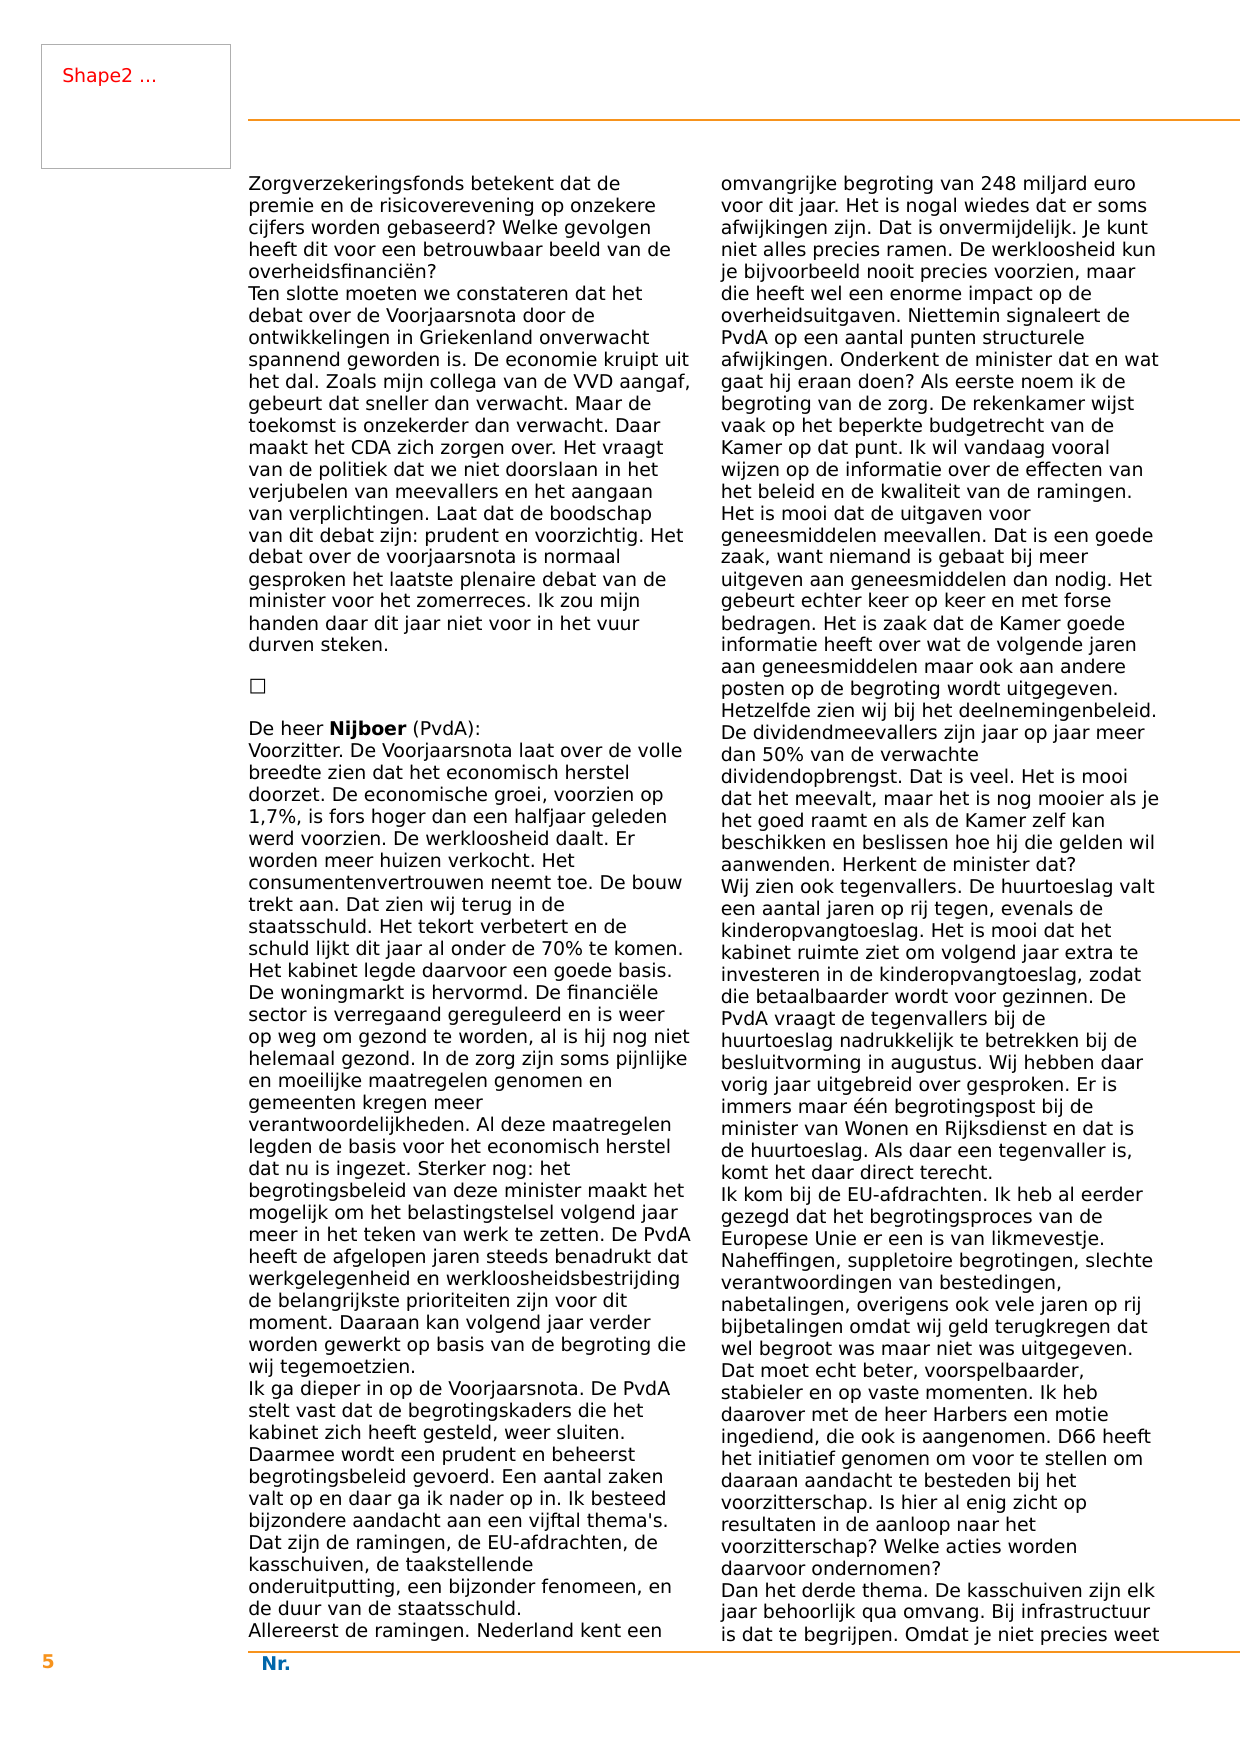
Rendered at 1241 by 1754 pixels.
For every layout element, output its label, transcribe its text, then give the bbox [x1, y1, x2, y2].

text Voorzitter. De Voorjaarsnota laat over de volle breedte zien dat het economisch herstel doorzet. De economische groei, voorzien op 1,7%, is fors hoger dan een halfjaar geleden werd voorzien. De werkloosheid daalt. Er worden meer huizen verkocht. Het consumentenvertrouwen neemt toe. De bouw trekt aan. Dat zien wij terug in de staatsschuld. Het tekort verbetert en de schuld lijkt dit jaar al onder de 70% te komen. Het kabinet legde daarvoor een goede basis. De woningmarkt is hervormd. De financiële sector is verregaand gereguleerd en is weer op weg om gezond te worden, al is hij nog niet helemaal gezond. In de zorg zijn soms pijnlijke en moeilijke maatregelen genomen en gemeenten kregen meer verantwoordelijkheden. Al deze maatregelen legden de basis voor het economisch herstel dat nu is ingezet. Sterker nog: het begrotingsbeleid van deze minister maakt het mogelijk om het belastingstelsel volgend jaar meer in het teken van werk te zetten. De PvdA heeft de afgelopen jaren steeds benadrukt dat werkgelegenheid en werkloosheidsbestrijding de belangrijkste prioriteiten zijn voor dit moment. Daaraan kan volgend jaar verder worden gewerkt op basis van de begroting die wij tegemoetzien. [248, 740, 691, 1378]
text De heer Nijboer (PvdA): [248, 718, 691, 740]
text Zorgverzekeringsfonds betekent dat de premie en de risicoverevening op onzekere cijfers worden gebaseerd? Welke gevolgen heeft dit voor een betrouwbaar beeld van de overheidsfinanciën? [248, 173, 691, 283]
text Ik kom bij de EU-afdrachten. Ik heb al eerder gezegd dat het begrotingsproces van de Europese Unie er een is van likmevestje. Naheffingen, suppletoire begrotingen, slechte verantwoordingen van bestedingen, nabetalingen, overigens ook vele jaren op rij bijbetalingen omdat wij geld terugkregen dat wel begroot was maar niet was uitgegeven. Dat moet echt beter, voorspelbaarder, stabieler en op vaste momenten. Ik heb daarover met de heer Harbers een motie ingediend, die ook is aangenomen. D66 heeft het initiatief genomen om voor te stellen om daaraan aandacht te besteden bij het voorzitterschap. Is hier al enig zicht op resultaten in de aanloop naar het voorzitterschap? Welke acties worden daarvoor ondernomen? [721, 1184, 1163, 1579]
text Allereerst de ramingen. Nederland kent een [248, 1619, 691, 1641]
text Wij zien ook tegenvallers. De huurtoeslag valt een aantal jaren op rij tegen, evenals de kinderopvangtoeslag. Het is mooi dat het kabinet ruimte ziet om volgend jaar extra te investeren in de kinderopvangtoeslag, zodat die betaalbaarder wordt voor gezinnen. De PvdA vraagt de tegenvallers bij de huurtoeslag nadrukkelijk te betrekken bij de besluitvorming in augustus. Wij hebben daar vorig jaar uitgebreid over gesproken. Er is immers maar één begrotingspost bij de minister van Wonen en Rijksdienst en dat is de huurtoeslag. Als daar een tegenvaller is, komt het daar direct terecht. [721, 876, 1163, 1184]
text ⬜ [248, 676, 691, 698]
text Dan het derde thema. De kasschuiven zijn elk jaar behoorlijk qua omvang. Bij infrastructuur is dat te begrijpen. Omdat je niet precies weet [721, 1579, 1163, 1645]
text Ten slotte moeten we constateren dat het debat over de Voorjaarsnota door de ontwikkelingen in Griekenland onverwacht spannend geworden is. De economie kruipt uit het dal. Zoals mijn collega van de VVD aangaf, gebeurt dat sneller dan verwacht. Maar de toekomst is onzekerder dan verwacht. Daar maakt het CDA zich zorgen over. Het vraagt van de politiek dat we niet doorslaan in het verjubelen van meevallers en het aangaan van verplichtingen. Laat dat de boodschap van dit debat zijn: prudent en voorzichtig. Het debat over de voorjaarsnota is normaal gesproken het laatste plenaire debat van de minister voor het zomerreces. Ik zou mijn handen daar dit jaar niet voor in het vuur durven steken. [248, 283, 691, 656]
text omvangrijke begroting van 248 miljard euro voor dit jaar. Het is nogal wiedes dat er soms afwijkingen zijn. Dat is onvermijdelijk. Je kunt niet alles precies ramen. De werkloosheid kun je bijvoorbeeld nooit precies voorzien, maar die heeft wel een enorme impact op de overheidsuitgaven. Niettemin signaleert de PvdA op een aantal punten structurele afwijkingen. Onderkent de minister dat en wat gaat hij eraan doen? Als eerste noem ik de begroting van de zorg. De rekenkamer wijst vaak op het beperkte budgetrecht van de Kamer op dat punt. Ik wil vandaag vooral wijzen op de informatie over de effecten van het beleid en de kwaliteit van de ramingen. Het is mooi dat de uitgaven voor geneesmiddelen meevallen. Dat is een goede zaak, want niemand is gebaat bij meer uitgeven aan geneesmiddelen dan nodig. Het gebeurt echter keer op keer en met forse bedragen. Het is zaak dat de Kamer goede informatie heeft over wat de volgende jaren aan geneesmiddelen maar ook aan andere posten op de begroting wordt uitgegeven. Hetzelfde zien wij bij het deelnemingenbeleid. De dividendmeevallers zijn jaar op jaar meer dan 50% van de verwachte dividendopbrengst. Dat is veel. Het is mooi dat het meevalt, maar het is nog mooier als je het goed raamt en als de Kamer zelf kan beschikken en beslissen hoe hij die gelden wil aanwenden. Herkent de minister dat? [721, 173, 1163, 876]
text Ik ga dieper in op de Voorjaarsnota. De PvdA stelt vast dat de begrotingskaders die het kabinet zich heeft gesteld, weer sluiten. Daarmee wordt een prudent en beheerst begrotingsbeleid gevoerd. Een aantal zaken valt op en daar ga ik nader op in. Ik besteed bijzondere aandacht aan een vijftal thema's. Dat zijn de ramingen, de EU-afdrachten, de kasschuiven, de taakstellende onderuitputting, een bijzonder fenomeen, en de duur van de staatsschuld. [248, 1378, 691, 1619]
